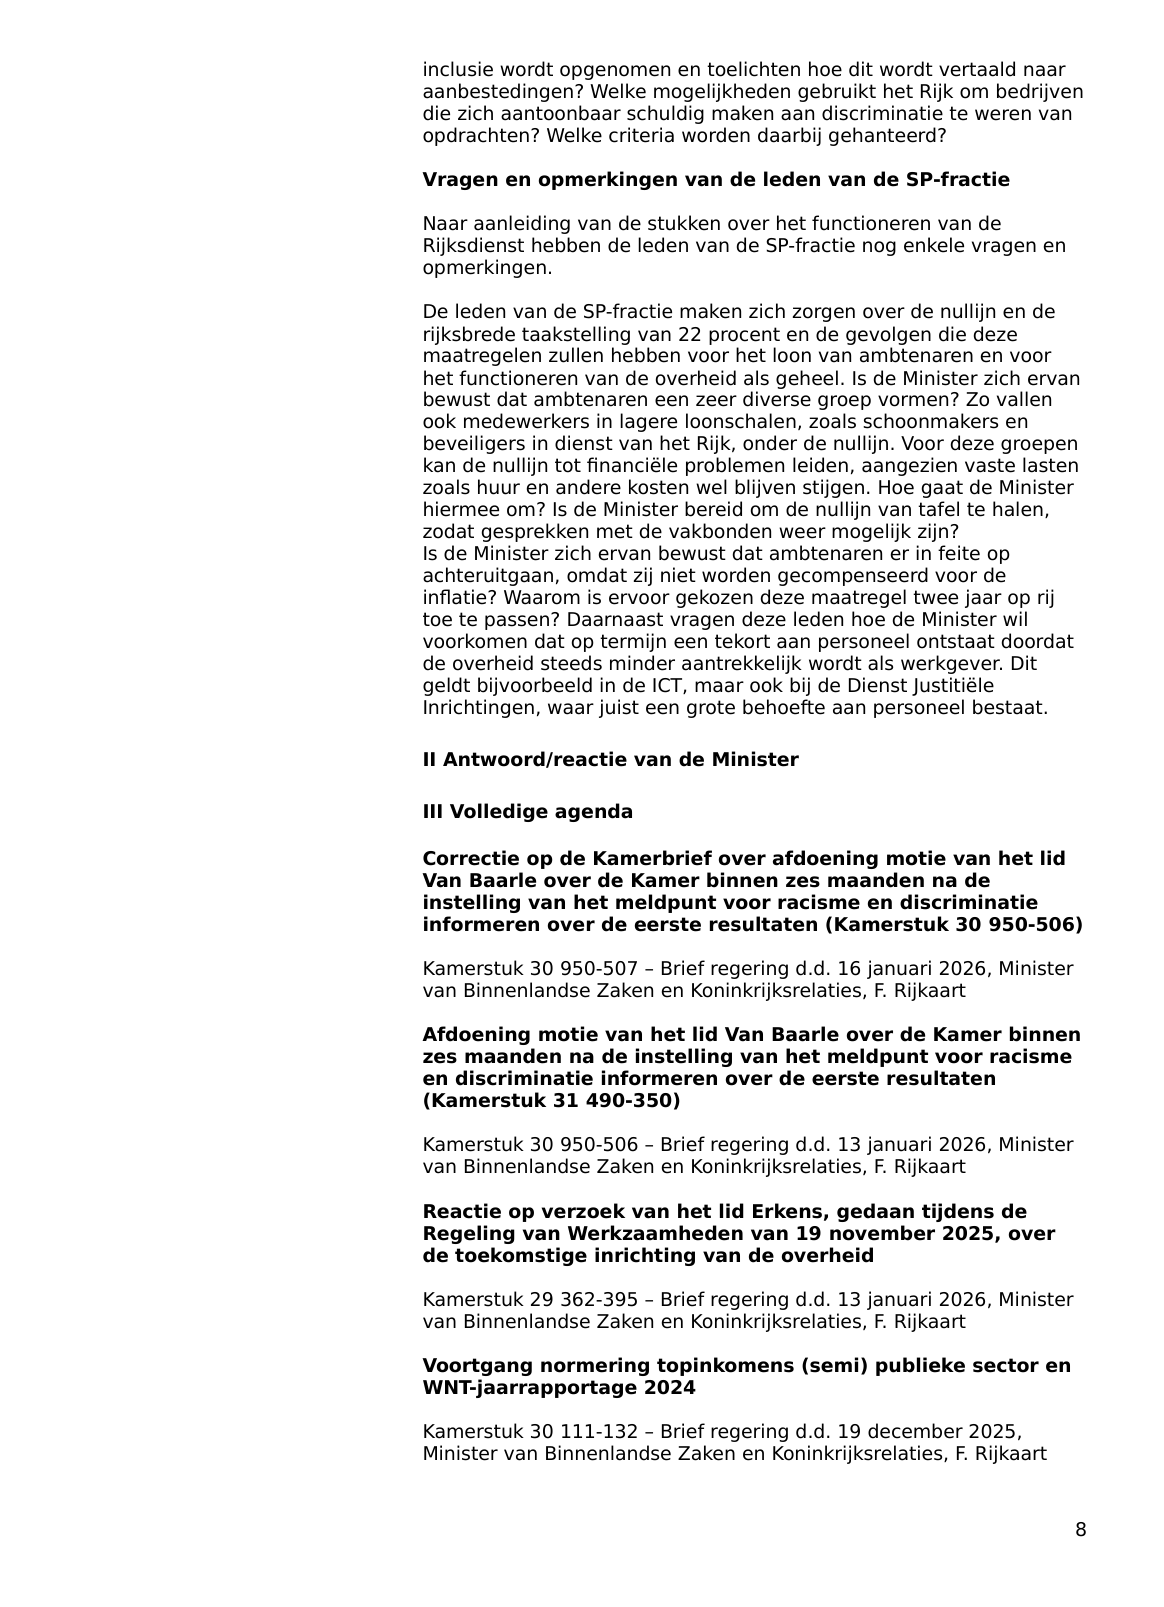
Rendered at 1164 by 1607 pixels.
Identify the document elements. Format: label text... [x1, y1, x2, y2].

subtitle II Antwoord/reactie van de Minister [422, 749, 1087, 771]
text Is de Minister zich ervan bewust dat ambtenaren er in feite op achteruitgaan, omdat zij niet worden gecompenseerd voor de inflatie? Waarom is ervoor gekozen deze maatregel twee jaar op rij toe te passen? Daarnaast vragen deze leden hoe de Minister wil voorkomen dat op termijn een tekort aan personeel ontstaat doordat de overheid steeds minder aantrekkelijk wordt als werkgever. Dit geldt bijvoorbeeld in de ICT, maar ook bij de Dienst Justitiële Inrichtingen, waar juist een grote behoefte aan personeel bestaat. [422, 543, 1087, 719]
text Naar aanleiding van de stukken over het functioneren van de Rijksdienst hebben de leden van de SP-fractie nog enkele vragen en opmerkingen. [422, 213, 1087, 279]
subtitle Vragen en opmerkingen van de leden van de SP-fractie [422, 169, 1087, 191]
subtitle Correctie op de Kamerbrief over afdoening motie van het lid Van Baarle over de Kamer binnen zes maanden na de instelling van het meldpunt voor racisme en discriminatie informeren over de eerste resultaten (Kamerstuk 30 950-506) [422, 848, 1087, 936]
text Kamerstuk 30 950-507 – Brief regering d.d. 16 januari 2026, Minister van Binnenlandse Zaken en Koninkrijksrelaties, F. Rijkaart [422, 958, 1087, 1002]
subtitle Reactie op verzoek van het lid Erkens, gedaan tijdens de Regeling van Werkzaamheden van 19 november 2025, over de toekomstige inrichting van de overheid [422, 1201, 1087, 1266]
text Kamerstuk 30 950-506 – Brief regering d.d. 13 januari 2026, Minister van Binnenlandse Zaken en Koninkrijksrelaties, F. Rijkaart [422, 1134, 1087, 1178]
subtitle III Volledige agenda [422, 801, 1087, 823]
text Kamerstuk 29 362-395 – Brief regering d.d. 13 januari 2026, Minister van Binnenlandse Zaken en Koninkrijksrelaties, F. Rijkaart [422, 1289, 1087, 1333]
subtitle Voortgang normering topinkomens (semi) publieke sector en WNT-jaarrapportage 2024 [422, 1355, 1087, 1399]
text inclusie wordt opgenomen en toelichten hoe dit wordt vertaald naar aanbestedingen? Welke mogelijkheden gebruikt het Rijk om bedrijven die zich aantoonbaar schuldig maken aan discriminatie te weren van opdrachten? Welke criteria worden daarbij gehanteerd? [422, 59, 1087, 147]
text De leden van de SP-fractie maken zich zorgen over de nullijn en de rijksbrede taakstelling van 22 procent en de gevolgen die deze maatregelen zullen hebben voor het loon van ambtenaren en voor het functioneren van de overheid als geheel. Is de Minister zich ervan bewust dat ambtenaren een zeer diverse groep vormen? Zo vallen ook medewerkers in lagere loonschalen, zoals schoonmakers en beveiligers in dienst van het Rijk, onder de nullijn. Voor deze groepen kan de nullijn tot financiële problemen leiden, aangezien vaste lasten zoals huur en andere kosten wel blijven stijgen. Hoe gaat de Minister hiermee om? Is de Minister bereid om de nullijn van tafel te halen, zodat gesprekken met de vakbonden weer mogelijk zijn? [422, 301, 1087, 543]
subtitle Afdoening motie van het lid Van Baarle over de Kamer binnen zes maanden na de instelling van het meldpunt voor racisme en discriminatie informeren over de eerste resultaten (Kamerstuk 31 490-350) [422, 1024, 1087, 1112]
text Kamerstuk 30 111-132 – Brief regering d.d. 19 december 2025, Minister van Binnenlandse Zaken en Koninkrijksrelaties, F. Rijkaart [422, 1421, 1087, 1465]
